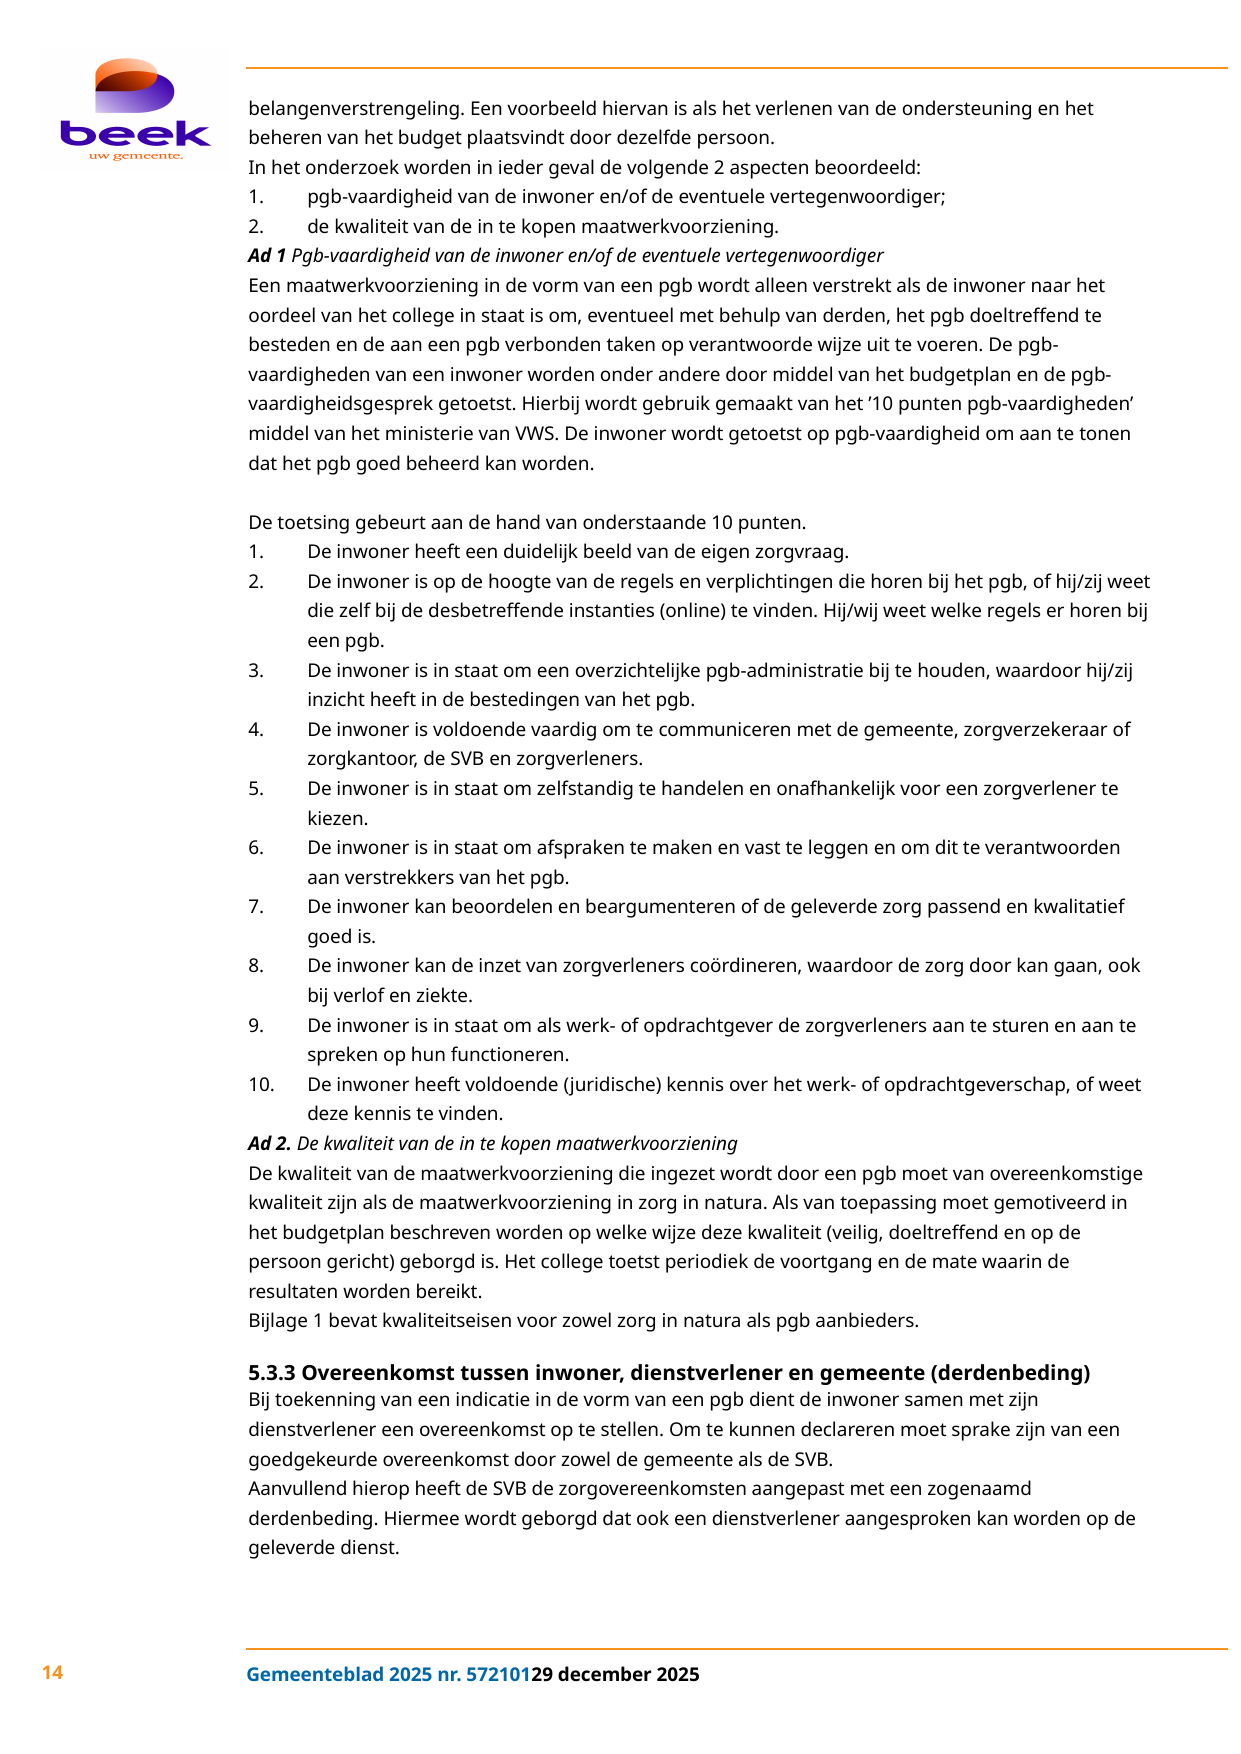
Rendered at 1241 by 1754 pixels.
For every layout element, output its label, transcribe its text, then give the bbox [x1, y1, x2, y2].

list De inwoner is in staat om zelfstandig te handelen en onafhankelijk voor een zorgverlener te kiezen. [248, 775, 1152, 831]
text Bijlage 1 bevat kwaliteitseisen voor zowel zorg in natura als pgb aanbieders. [248, 1308, 1152, 1333]
list De inwoner heeft een duidelijk beeld van de eigen zorgvraag. [248, 538, 1152, 564]
list De inwoner heeft voldoende (juridische) kennis over het werk- of opdrachtgeverschap, of weet deze kennis te vinden. [248, 1071, 1152, 1126]
list De inwoner is in staat om als werk- of opdrachtgever de zorgverleners aan te sturen en aan te spreken op hun functioneren. [248, 1012, 1152, 1067]
list De inwoner is in staat om een overzichtelijke pgb-administratie bij te houden, waardoor hij/zij inzicht heeft in de bestedingen van het pgb. [248, 657, 1152, 712]
text Ad 1 Pgb-vaardigheid van de inwoner en/of de eventuele vertegenwoordiger [248, 243, 1152, 268]
text In het onderzoek worden in ieder geval de volgende 2 aspecten beoordeeld: [248, 154, 1152, 180]
list De inwoner is in staat om afspraken te maken en vast te leggen en om dit te verantwoorden aan verstrekkers van het pgb. [248, 834, 1152, 890]
list De inwoner kan de inzet van zorgverleners coördineren, waardoor de zorg door kan gaan, ook bij verlof en ziekte. [248, 953, 1152, 1008]
text Bij toekenning van een indicatie in de vorm van een pgb dient de inwoner samen met zijn dienstverlener een overeenkomst op te stellen. Om te kunnen declareren moet sprake zijn van een goedgekeurde overeenkomst door zowel de gemeente als de SVB. [248, 1387, 1152, 1471]
text belangenverstrengeling. Een voorbeeld hiervan is als het verlenen van de ondersteuning en het beheren van het budget plaatsvindt door dezelfde persoon. [248, 95, 1152, 150]
text Aanvullend hierop heeft de SVB de zorgovereenkomsten aangepast met een zogenaamd derdenbeding. Hiermee wordt geborgd dat ook een dienstverlener aangesproken kan worden op de geleverde dienst. [248, 1475, 1152, 1560]
list De inwoner kan beoordelen en beargumenteren of de geleverde zorg passend en kwalitatief goed is. [248, 893, 1152, 949]
list de kwaliteit van de in te kopen maatwerkvoorziening. [248, 213, 1152, 239]
text Ad 2. De kwaliteit van de in te kopen maatwerkvoorziening [248, 1130, 1152, 1156]
text Een maatwerkvoorziening in de vorm van een pgb wordt alleen verstrekt als de inwoner naar het oordeel van het college in staat is om, eventueel met behulp van derden, het pgb doeltreffend te besteden en de aan een pgb verbonden taken op verantwoorde wijze uit te voeren. De pgb-vaardigheden van een inwoner worden onder andere door middel van het budgetplan en de pgb-vaardigheidsgesprek getoetst. Hierbij wordt gebruik gemaakt van het ’10 punten pgb-vaardigheden’ middel van het ministerie van VWS. De inwoner wordt getoetst op pgb-vaardigheid om aan te tonen dat het pgb goed beheerd kan worden. [248, 272, 1152, 476]
text De kwaliteit van de maatwerkvoorziening die ingezet wordt door een pgb moet van overeenkomstige kwaliteit zijn als de maatwerkvoorziening in zorg in natura. Als van toepassing moet gemotiveerd in het budgetplan beschreven worden op welke wijze deze kwaliteit (veilig, doeltreffend en op de persoon gericht) geborgd is. Het college toetst periodiek de voortgang en de mate waarin de resultaten worden bereikt. [248, 1160, 1152, 1304]
picture [41, 47, 231, 172]
list pgb-vaardigheid van de inwoner en/of de eventuele vertegenwoordiger; [248, 183, 1152, 209]
text 5.3.3 Overeenkomst tussen inwoner, dienstverlener en gemeente (derdenbeding) [248, 1358, 1152, 1387]
text De toetsing gebeurt aan de hand van onderstaande 10 punten. [248, 509, 1152, 535]
list De inwoner is op de hoogte van de regels en verplichtingen die horen bij het pgb, of hij/zij weet die zelf bij de desbetreffende instanties (online) te vinden. Hij/wij weet welke regels er horen bij een pgb. [248, 568, 1152, 653]
list De inwoner is voldoende vaardig om te communiceren met de gemeente, zorgverzekeraar of zorgkantoor, de SVB en zorgverleners. [248, 716, 1152, 771]
